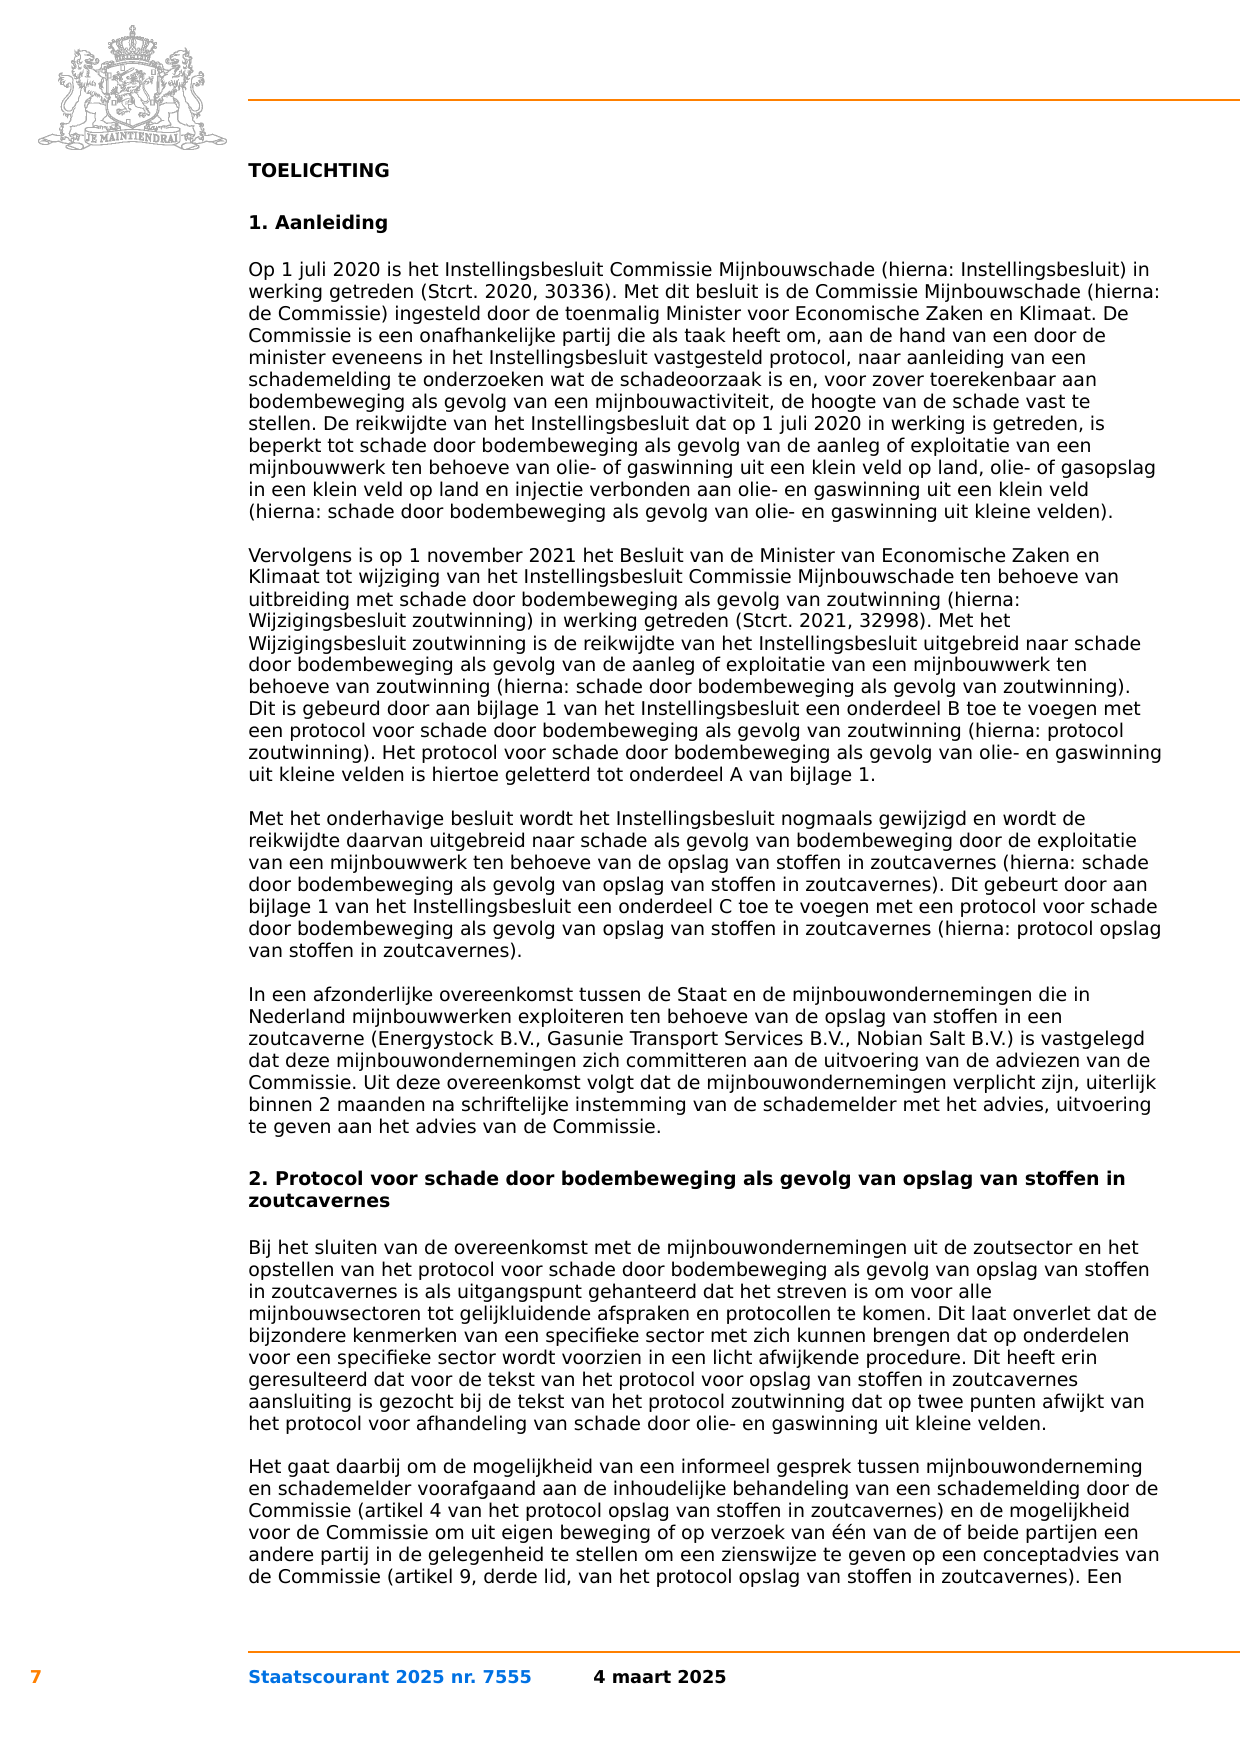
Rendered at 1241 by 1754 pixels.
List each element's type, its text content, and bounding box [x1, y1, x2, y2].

text Met het onderhavige besluit wordt het Instellingsbesluit nogmaals gewijzigd en wordt de reikwijdte daarvan uitgebreid naar schade als gevolg van bodembeweging door de exploitatie van een mijnbouwwerk ten behoeve van de opslag van stoffen in zoutcavernes (hierna: schade door bodembeweging als gevolg van opslag van stoffen in zoutcavernes). Dit gebeurt door aan bijlage 1 van het Instellingsbesluit een onderdeel C toe te voegen met een protocol voor schade door bodembeweging als gevolg van opslag van stoffen in zoutcavernes (hierna: protocol opslag van stoffen in zoutcavernes). [248, 808, 1163, 962]
text Het gaat daarbij om de mogelijkheid van een informeel gesprek tussen mijnbouwonderneming en schademelder voorafgaand aan de inhoudelijke behandeling van een schademelding door de Commissie (artikel 4 van het protocol opslag van stoffen in zoutcavernes) en de mogelijkheid voor de Commissie om uit eigen beweging of op verzoek van één van de of beide partijen een andere partij in de gelegenheid te stellen om een zienswijze te geven op een conceptadvies van de Commissie (artikel 9, derde lid, van het protocol opslag van stoffen in zoutcavernes). Een [248, 1456, 1163, 1588]
text In een afzonderlijke overeenkomst tussen de Staat en de mijnbouwondernemingen die in Nederland mijnbouwwerken exploiteren ten behoeve van de opslag van stoffen in een zoutcaverne (Energystock B.V., Gasunie Transport Services B.V., Nobian Salt B.V.) is vastgelegd dat deze mijnbouwondernemingen zich committeren aan de uitvoering van de adviezen van de Commissie. Uit deze overeenkomst volgt dat de mijnbouwondernemingen verplicht zijn, uiterlijk binnen 2 maanden na schriftelijke instemming van de schademelder met het advies, uitvoering te geven aan het advies van de Commissie. [248, 984, 1163, 1138]
subtitle 1. Aanleiding [248, 212, 1163, 234]
text Vervolgens is op 1 november 2021 het Besluit van de Minister van Economische Zaken en Klimaat tot wijziging van het Instellingsbesluit Commissie Mijnbouwschade ten behoeve van uitbreiding met schade door bodembeweging als gevolg van zoutwinning (hierna: Wijzigingsbesluit zoutwinning) in werking getreden (Stcrt. 2021, 32998). Met het Wijzigingsbesluit zoutwinning is de reikwijdte van het Instellingsbesluit uitgebreid naar schade door bodembeweging als gevolg van de aanleg of exploitatie van een mijnbouwwerk ten behoeve van zoutwinning (hierna: schade door bodembeweging als gevolg van zoutwinning). Dit is gebeurd door aan bijlage 1 van het Instellingsbesluit een onderdeel B toe te voegen met een protocol voor schade door bodembeweging als gevolg van zoutwinning (hierna: protocol zoutwinning). Het protocol voor schade door bodembeweging als gevolg van olie- en gaswinning uit kleine velden is hiertoe geletterd tot onderdeel A van bijlage 1. [248, 544, 1163, 786]
text Op 1 juli 2020 is het Instellingsbesluit Commissie Mijnbouwschade (hierna: Instellingsbesluit) in werking getreden (Stcrt. 2020, 30336). Met dit besluit is de Commissie Mijnbouwschade (hierna: de Commissie) ingesteld door de toenmalig Minister voor Economische Zaken en Klimaat. De Commissie is een onafhankelijke partij die als taak heeft om, aan de hand van een door de minister eveneens in het Instellingsbesluit vastgesteld protocol, naar aanleiding van een schademelding te onderzoeken wat de schadeoorzaak is en, voor zover toerekenbaar aan bodembeweging als gevolg van een mijnbouwactiviteit, de hoogte van de schade vast te stellen. De reikwijdte van het Instellingsbesluit dat op 1 juli 2020 in werking is getreden, is beperkt tot schade door bodembeweging als gevolg van de aanleg of exploitatie van een mijnbouwwerk ten behoeve van olie- of gaswinning uit een klein veld op land, olie- of gasopslag in een klein veld op land en injectie verbonden aan olie- en gaswinning uit een klein veld (hierna: schade door bodembeweging als gevolg van olie- en gaswinning uit kleine velden). [248, 259, 1163, 523]
text Bij het sluiten van de overeenkomst met de mijnbouwondernemingen uit de zoutsector en het opstellen van het protocol voor schade door bodembeweging als gevolg van opslag van stoffen in zoutcavernes is als uitgangspunt gehanteerd dat het streven is om voor alle mijnbouwsectoren tot gelijkluidende afspraken en protocollen te komen. Dit laat onverlet dat de bijzondere kenmerken van een specifieke sector met zich kunnen brengen dat op onderdelen voor een specifieke sector wordt voorzien in een licht afwijkende procedure. Dit heeft erin geresulteerd dat voor de tekst van het protocol voor opslag van stoffen in zoutcavernes aansluiting is gezocht bij de tekst van het protocol zoutwinning dat op twee punten afwijkt van het protocol voor afhandeling van schade door olie- en gaswinning uit kleine velden. [248, 1237, 1163, 1434]
picture [38, 25, 227, 150]
subtitle TOELICHTING [248, 160, 1163, 182]
subtitle 2. Protocol voor schade door bodembeweging als gevolg van opslag van stoffen in zoutcavernes [248, 1168, 1163, 1212]
